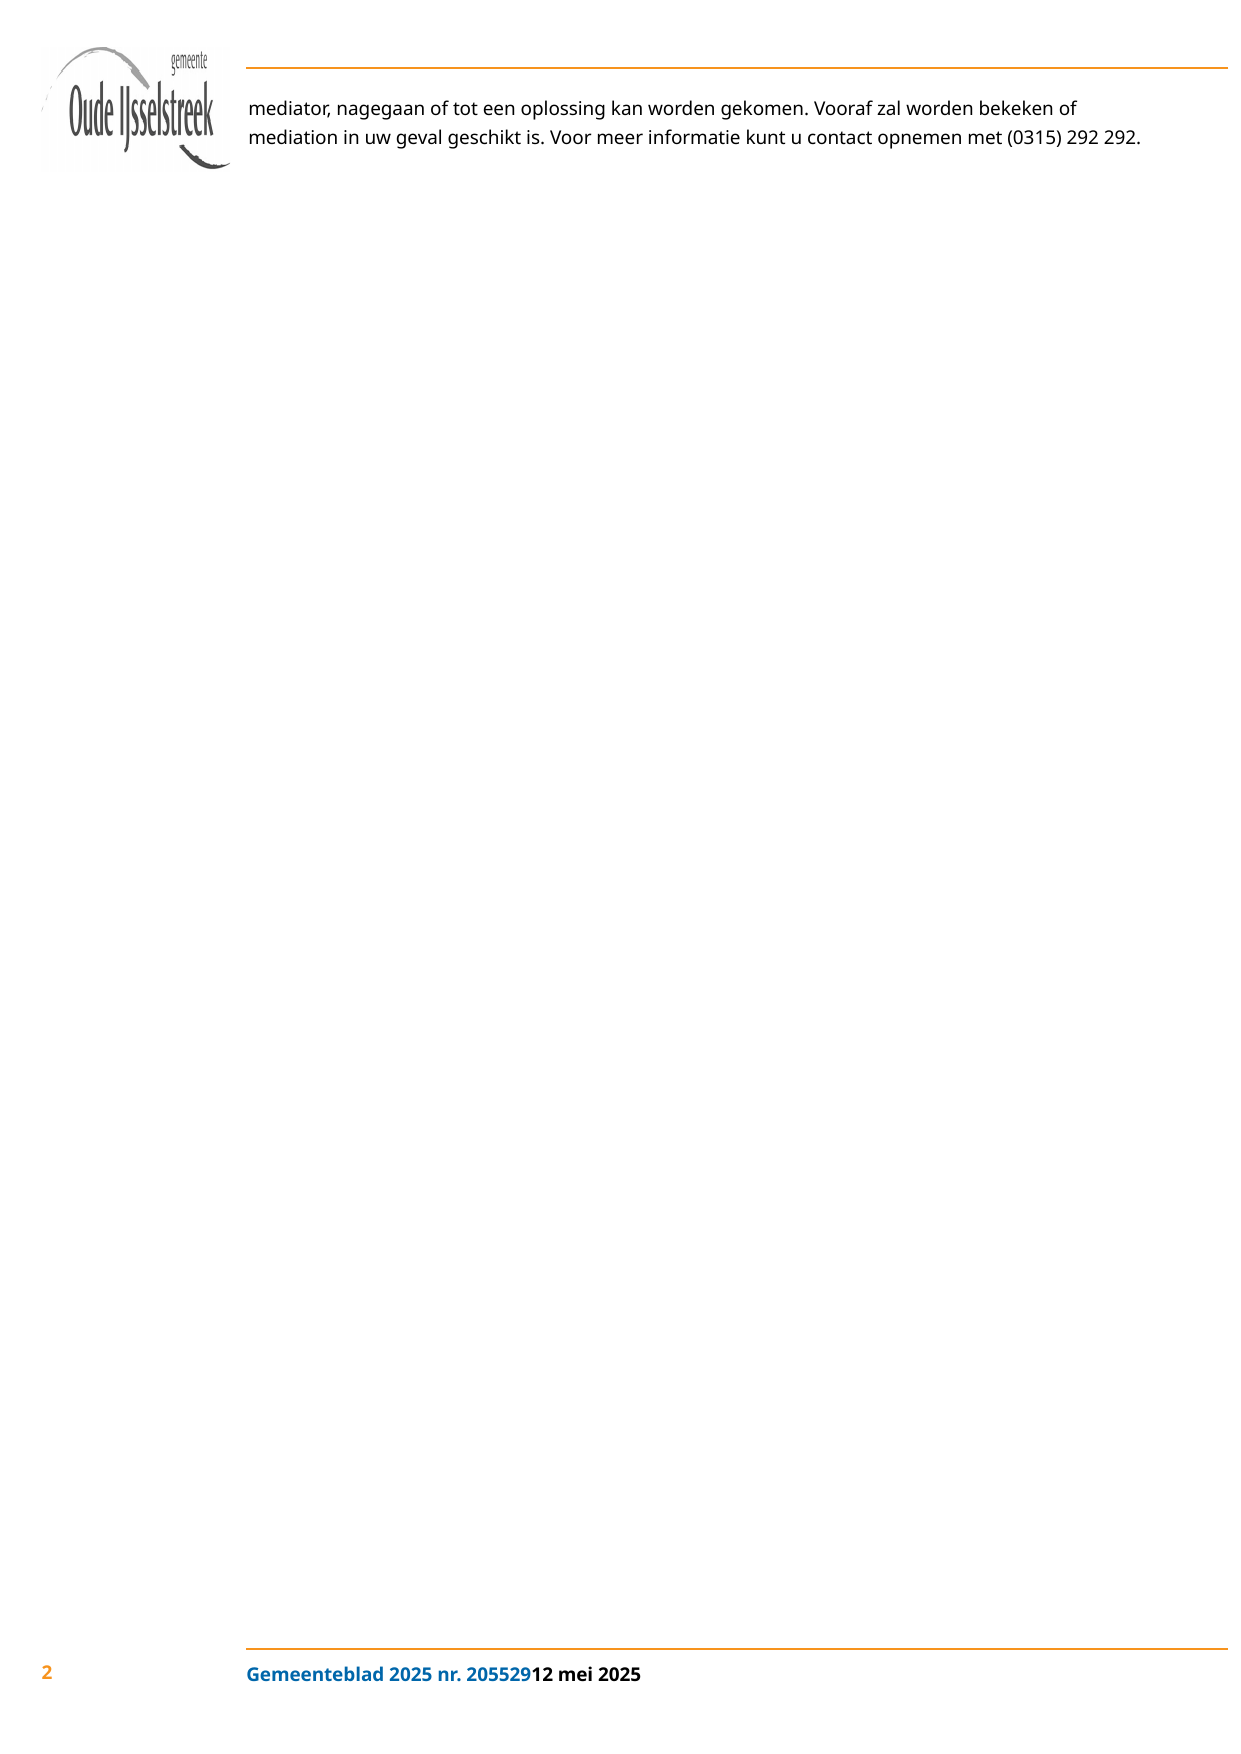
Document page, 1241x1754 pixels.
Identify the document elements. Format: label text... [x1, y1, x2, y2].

picture [41, 47, 231, 172]
text mediator, nagegaan of tot een oplossing kan worden gekomen. Vooraf zal worden bekeken of mediation in uw geval geschikt is. Voor meer informatie kunt u contact opnemen met (0315) 292 292. [248, 95, 1152, 150]
